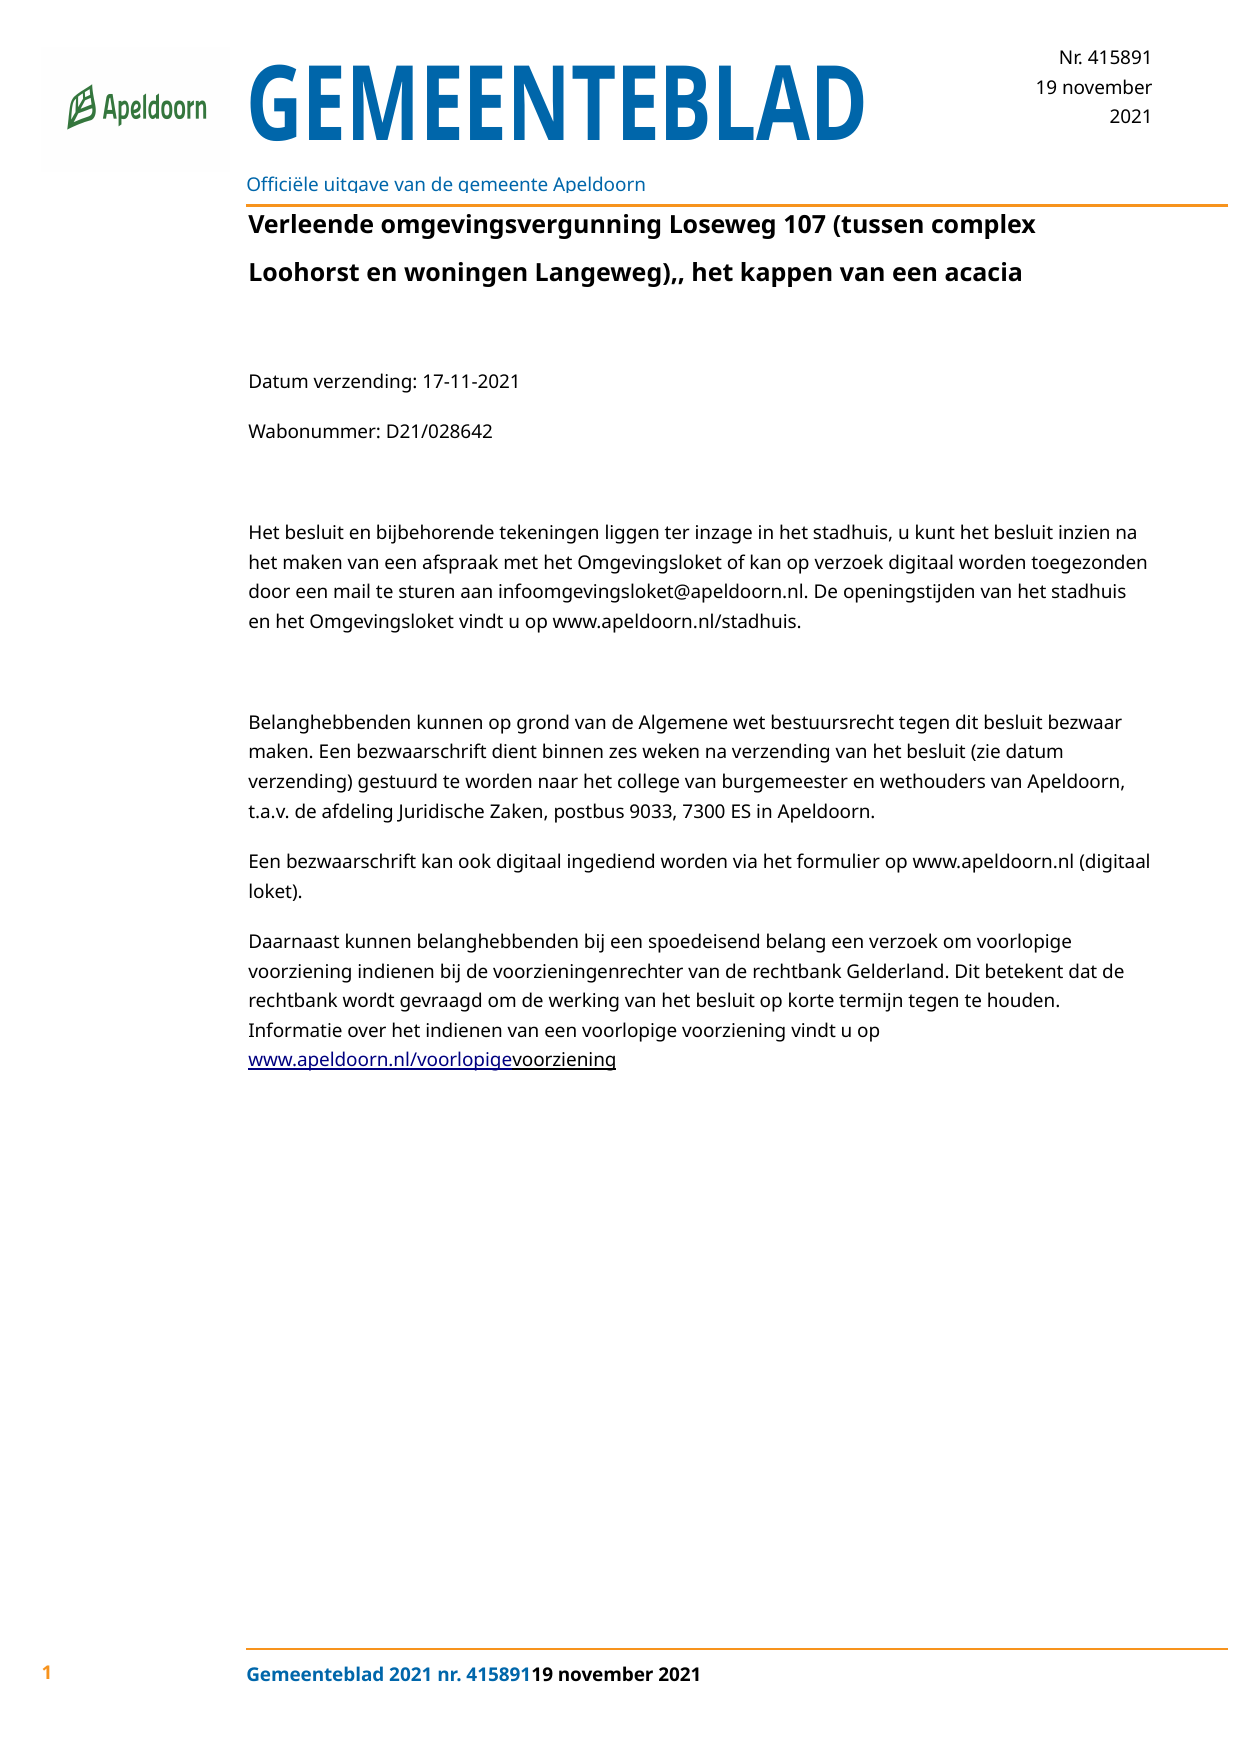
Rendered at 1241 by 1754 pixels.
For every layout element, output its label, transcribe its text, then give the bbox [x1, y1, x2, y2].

text Het besluit en bijbehorende tekeningen liggen ter inzage in het stadhuis, u kunt het besluit inzien na het maken van een afspraak met het Omgevingsloket of kan op verzoek digitaal worden toegezonden door een mail te sturen aan infoomgevingsloket@apeldoorn.nl. De openingstijden van het stadhuis en het Omgevingsloket vindt u op www.apeldoorn.nl/stadhuis. [248, 519, 1152, 634]
text Datum verzending: 17-11-2021 [248, 368, 1152, 394]
text Belanghebbenden kunnen op grond van de Algemene wet bestuursrecht tegen dit besluit bezwaar maken. Een bezwaarschrift dient binnen zes weken na verzending van het besluit (zie datum verzending) gestuurd te worden naar het college van burgemeester en wethouders van Apeldoorn, t.a.v. de afdeling Juridische Zaken, postbus 9033, 7300 ES in Apeldoorn. [248, 709, 1152, 824]
text Wabonummer: D21/028642 [248, 419, 1152, 444]
text Een bezwaarschrift kan ook digitaal ingediend worden via het formulier op www.apeldoorn.nl (digitaal loket). [248, 848, 1152, 904]
text Verleende omgevingsvergunning Loseweg 107 (tussen complex Loohorst en woningen Langeweg),, het kappen van een acacia [248, 207, 1152, 288]
text Daarnaast kunnen belanghebbenden bij een spoedeisend belang een verzoek om voorlopige voorziening indienen bij de voorzieningenrechter van de rechtbank Gelderland. Dit betekent dat de rechtbank wordt gevraagd om de werking van het besluit op korte termijn tegen te houden. Informatie over het indienen van een voorlopige voorziening vindt u op www.apeldoorn.nl/voorlopigevoorziening [248, 928, 1152, 1072]
picture [41, 47, 231, 172]
